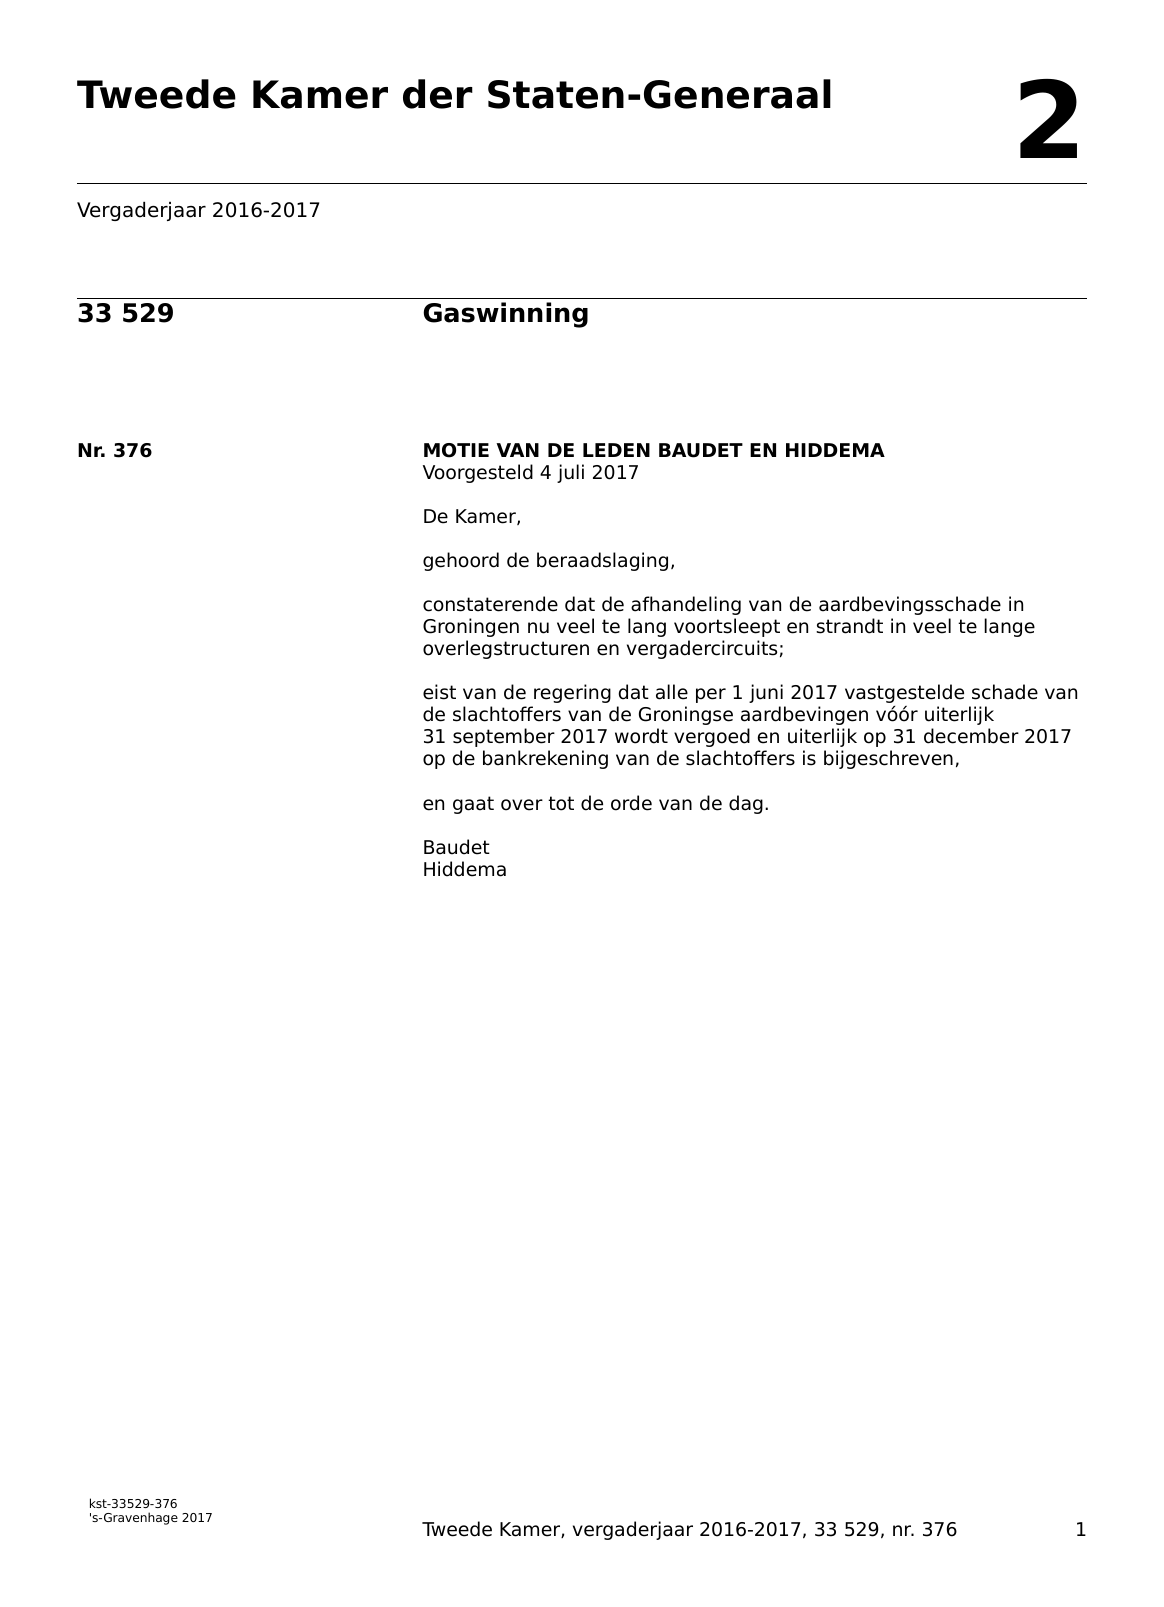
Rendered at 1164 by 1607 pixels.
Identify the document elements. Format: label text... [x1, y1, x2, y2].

text 's-Gravenhage 2017 [88, 1511, 323, 1525]
subtitle 33 529 Gaswinning [77, 299, 1087, 329]
text eist van de regering dat alle per 1 juni 2017 vastgestelde schade van de slachtoffers van de Groningse aardbevingen vóór uiterlijk 31 september 2017 wordt vergoed en uiterlijk op 31 december 2017 op de bankrekening van de slachtoffers is bijgeschreven, [422, 682, 1087, 770]
text De Kamer, [422, 506, 1087, 528]
text en gaat over tot de orde van de dag. [422, 792, 1087, 814]
text gehoord de beraadslaging, [422, 550, 1087, 572]
text Baudet [422, 837, 1087, 858]
subtitle Nr. 376 MOTIE VAN DE LEDEN BAUDET EN HIDDEMA [77, 440, 1087, 462]
text kst-33529-376 [88, 1497, 323, 1511]
table_header 2 [886, 59, 1087, 183]
text Hiddema [422, 858, 1087, 881]
table_header Tweede Kamer der Staten-Generaal [77, 59, 886, 183]
text Voorgesteld 4 juli 2017 [422, 462, 1087, 484]
table_cell Vergaderjaar 2016-2017 [77, 184, 1087, 298]
text constaterende dat de afhandeling van de aardbevingsschade in Groningen nu veel te lang voortsleept en strandt in veel te lange overlegstructuren en vergadercircuits; [422, 594, 1087, 660]
